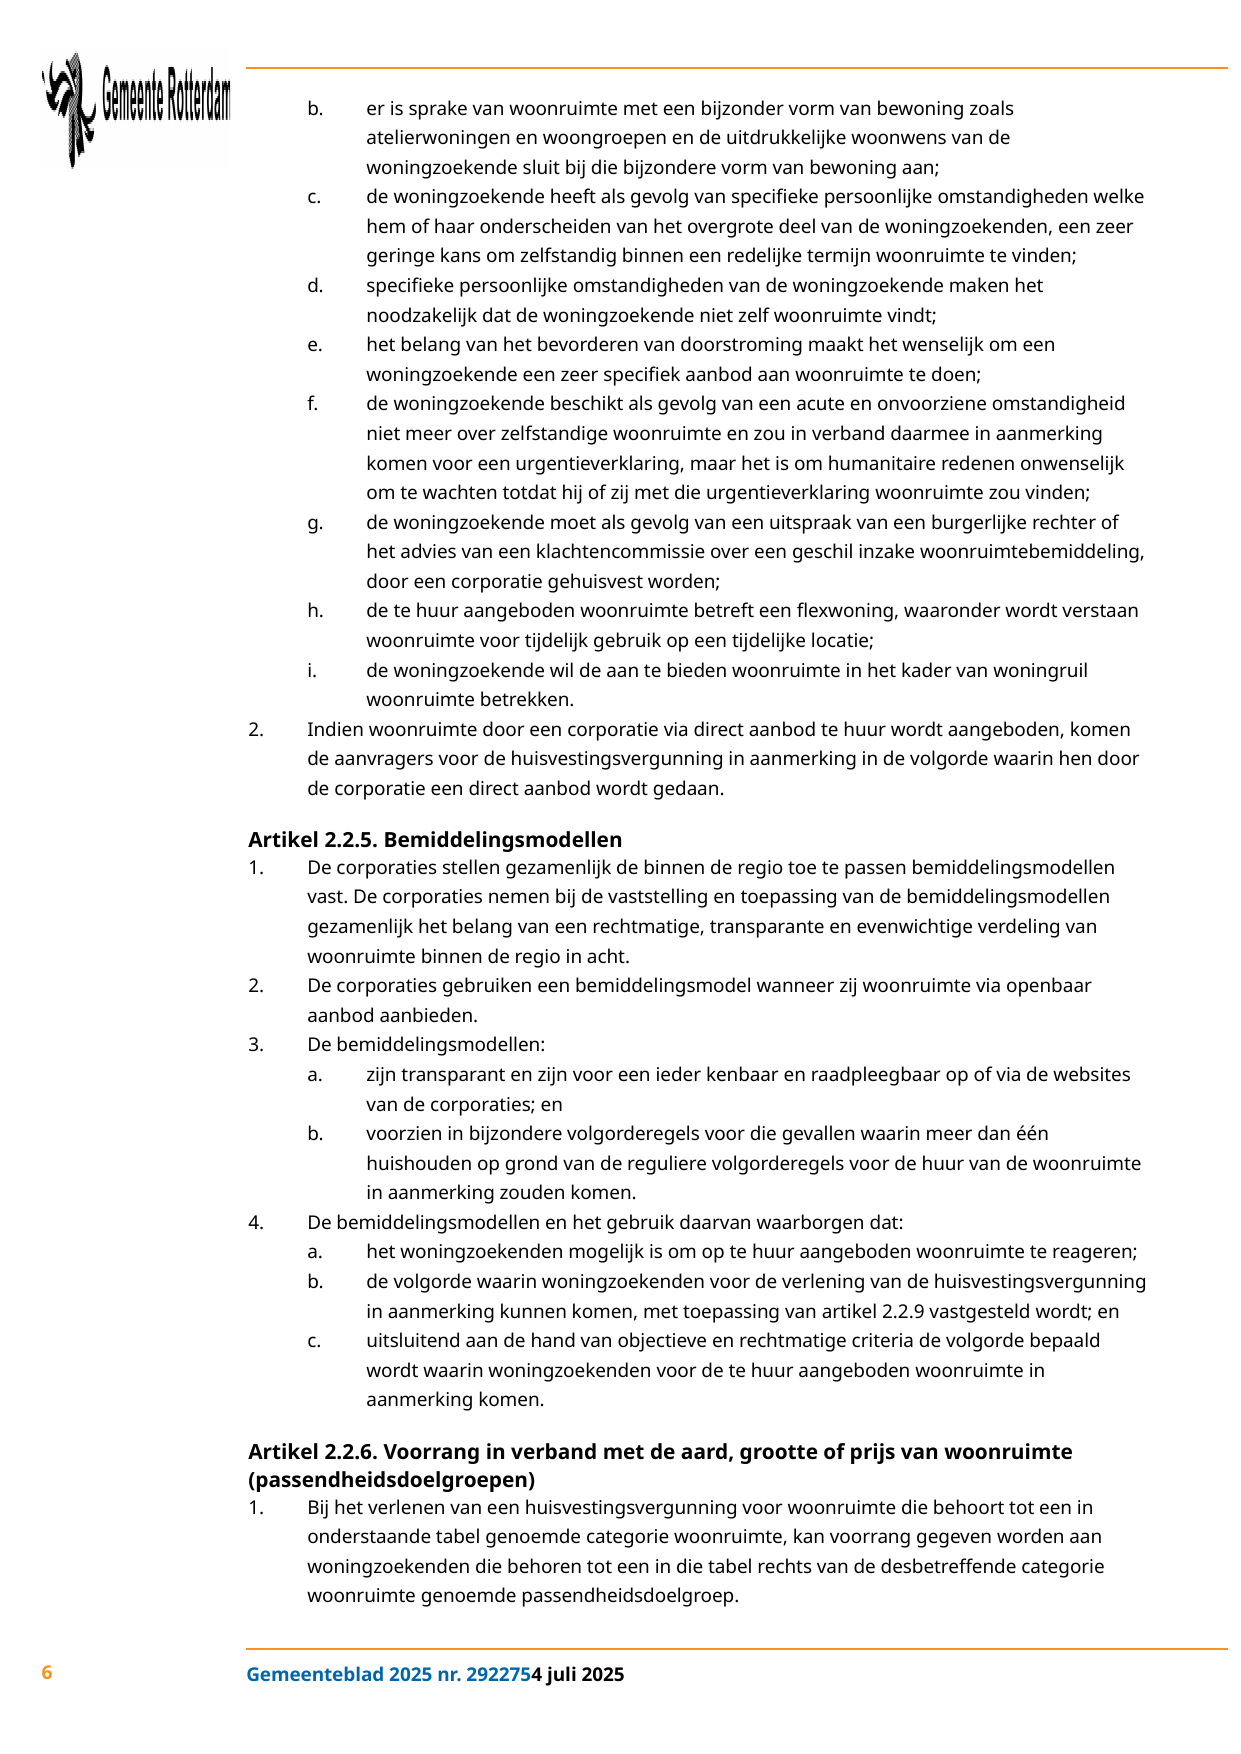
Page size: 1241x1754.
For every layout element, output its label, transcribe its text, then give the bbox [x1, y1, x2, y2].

list Indien woonruimte door een corporatie via direct aanbod te huur wordt aangeboden, komen de aanvragers voor de huisvestingsvergunning in aanmerking in de volgorde waarin hen door de corporatie een direct aanbod wordt gedaan. [248, 716, 1152, 801]
text Artikel 2.2.5. Bemiddelingsmodellen [248, 826, 1152, 854]
list de woningzoekende beschikt als gevolg van een acute en onvoorziene omstandigheid niet meer over zelfstandige woonruimte en zou in verband daarmee in aanmerking komen voor een urgentieverklaring, maar het is om humanitaire redenen onwenselijk om te wachten totdat hij of zij met die urgentieverklaring woonruimte zou vinden; [307, 391, 1152, 505]
list er is sprake van woonruimte met een bijzonder vorm van bewoning zoals atelierwoningen en woongroepen en de uitdrukkelijke woonwens van de woningzoekende sluit bij die bijzondere vorm van bewoning aan; [307, 95, 1152, 180]
text Artikel 2.2.6. Voorrang in verband met de aard, grootte of prijs van woonruimte (passendheidsdoelgroepen) [248, 1437, 1152, 1494]
list uitsluitend aan de hand van objectieve en rechtmatige criteria de volgorde bepaald wordt waarin woningzoekenden voor de te huur aangeboden woonruimte in aanmerking komen. [307, 1327, 1152, 1412]
list De bemiddelingsmodellen: [248, 1032, 1152, 1057]
list zijn transparant en zijn voor een ieder kenbaar en raadpleegbaar op of via de websites van de corporaties; en [307, 1061, 1152, 1116]
list De corporaties stellen gezamenlijk de binnen de regio toe te passen bemiddelingsmodellen vast. De corporaties nemen bij de vaststelling en toepassing van de bemiddelingsmodellen gezamenlijk het belang van een rechtmatige, transparante en evenwichtige verdeling van woonruimte binnen de regio in acht. [248, 854, 1152, 968]
list De corporaties gebruiken een bemiddelingsmodel wanneer zij woonruimte via openbaar aanbod aanbieden. [248, 972, 1152, 1028]
list het woningzoekenden mogelijk is om op te huur aangeboden woonruimte te reageren; [307, 1239, 1152, 1264]
list specifieke persoonlijke omstandigheden van de woningzoekende maken het noodzakelijk dat de woningzoekende niet zelf woonruimte vindt; [307, 272, 1152, 328]
list Bij het verlenen van een huisvestingsvergunning voor woonruimte die behoort tot een in onderstaande tabel genoemde categorie woonruimte, kan voorrang gegeven worden aan woningzoekenden die behoren tot een in die tabel rechts van de desbetreffende categorie woonruimte genoemde passendheidsdoelgroep. [248, 1494, 1152, 1608]
list de volgorde waarin woningzoekenden voor de verlening van de huisvestingsvergunning in aanmerking kunnen komen, met toepassing van artikel 2.2.9 vastgesteld wordt; en [307, 1268, 1152, 1323]
list het belang van het bevorderen van doorstroming maakt het wenselijk om een woningzoekende een zeer specifiek aanbod aan woonruimte te doen; [307, 331, 1152, 387]
list de woningzoekende moet als gevolg van een uitspraak van een burgerlijke rechter of het advies van een klachtencommissie over een geschil inzake woonruimtebemiddeling, door een corporatie gehuisvest worden; [307, 509, 1152, 594]
picture [41, 47, 231, 172]
list voorzien in bijzondere volgorderegels voor die gevallen waarin meer dan één huishouden op grond van de reguliere volgorderegels voor de huur van de woonruimte in aanmerking zouden komen. [307, 1120, 1152, 1205]
list de woningzoekende heeft als gevolg van specifieke persoonlijke omstandigheden welke hem of haar onderscheiden van het overgrote deel van de woningzoekenden, een zeer geringe kans om zelfstandig binnen een redelijke termijn woonruimte te vinden; [307, 183, 1152, 268]
list de woningzoekende wil de aan te bieden woonruimte in het kader van woningruil woonruimte betrekken. [307, 657, 1152, 712]
list De bemiddelingsmodellen en het gebruik daarvan waarborgen dat: [248, 1209, 1152, 1235]
list de te huur aangeboden woonruimte betreft een flexwoning, waaronder wordt verstaan woonruimte voor tijdelijk gebruik op een tijdelijke locatie; [307, 598, 1152, 653]
